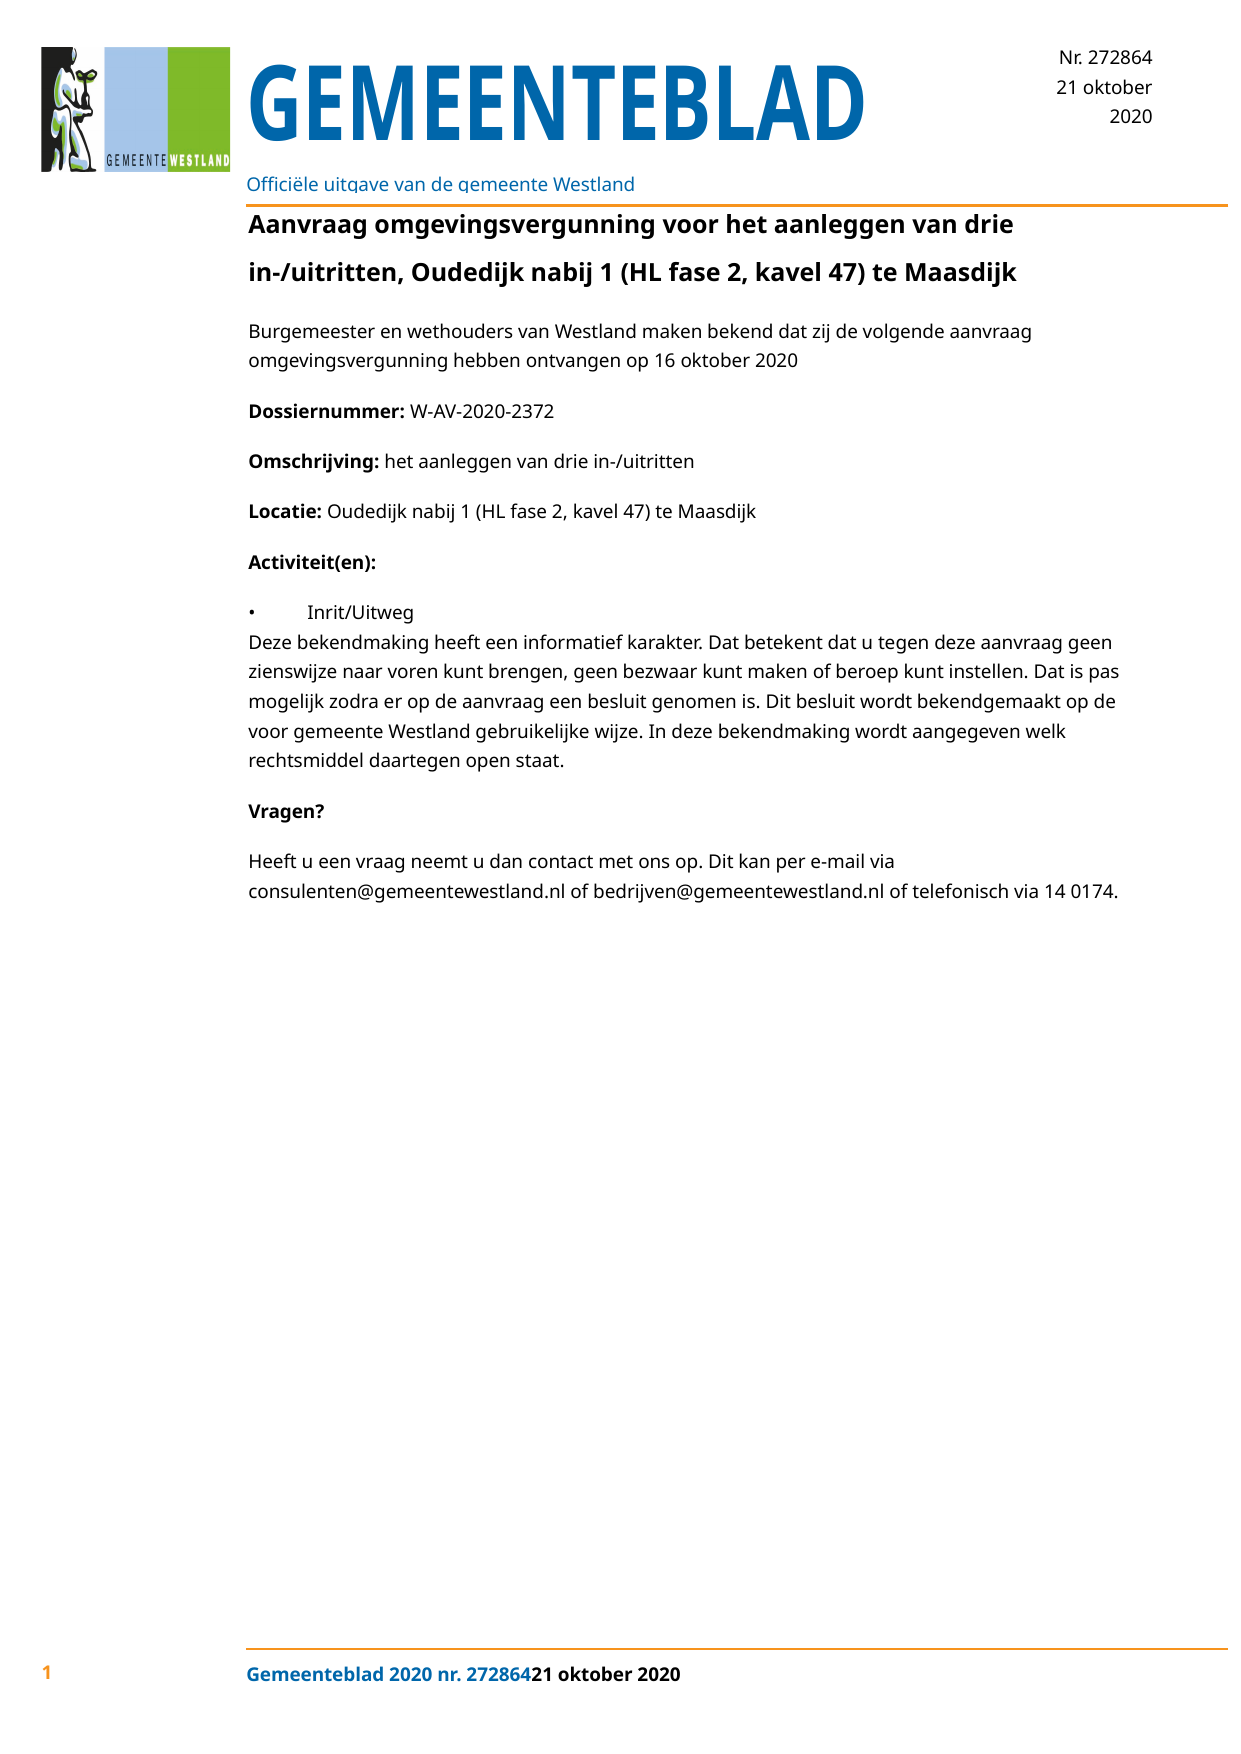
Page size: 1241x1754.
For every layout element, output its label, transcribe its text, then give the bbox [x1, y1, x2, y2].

text Heeft u een vraag neemt u dan contact met ons op. Dit kan per e-mail via consulenten@gemeentewestland.nl of bedrijven@gemeentewestland.nl of telefonisch via 14 0174. [248, 848, 1152, 904]
text Activiteit(en): [248, 549, 1152, 575]
text Burgemeester en wethouders van Westland maken bekend dat zij de volgende aanvraag omgevingsvergunning hebben ontvangen op 16 oktober 2020 [248, 318, 1152, 373]
text Omschrijving: het aanleggen van drie in-/uitritten [248, 448, 1152, 474]
text Vragen? [248, 798, 1152, 824]
text Dossiernummer: W-AV-2020-2372 [248, 398, 1152, 424]
text Locatie: Oudedijk nabij 1 (HL fase 2, kavel 47) te Maasdijk [248, 499, 1152, 524]
text Deze bekendmaking heeft een informatief karakter. Dat betekent dat u tegen deze aanvraag geen zienswijze naar voren kunt brengen, geen bezwaar kunt maken of beroep kunt instellen. Dat is pas mogelijk zodra er op de aanvraag een besluit genomen is. Dit besluit wordt bekendgemaakt op de voor gemeente Westland gebruikelijke wijze. In deze bekendmaking wordt aangegeven welk rechtsmiddel daartegen open staat. [248, 629, 1152, 773]
list Inrit/Uitweg [248, 599, 1152, 625]
picture [41, 47, 231, 172]
text Aanvraag omgevingsvergunning voor het aanleggen van drie in-/uitritten, Oudedijk nabij 1 (HL fase 2, kavel 47) te Maasdijk [248, 207, 1152, 288]
